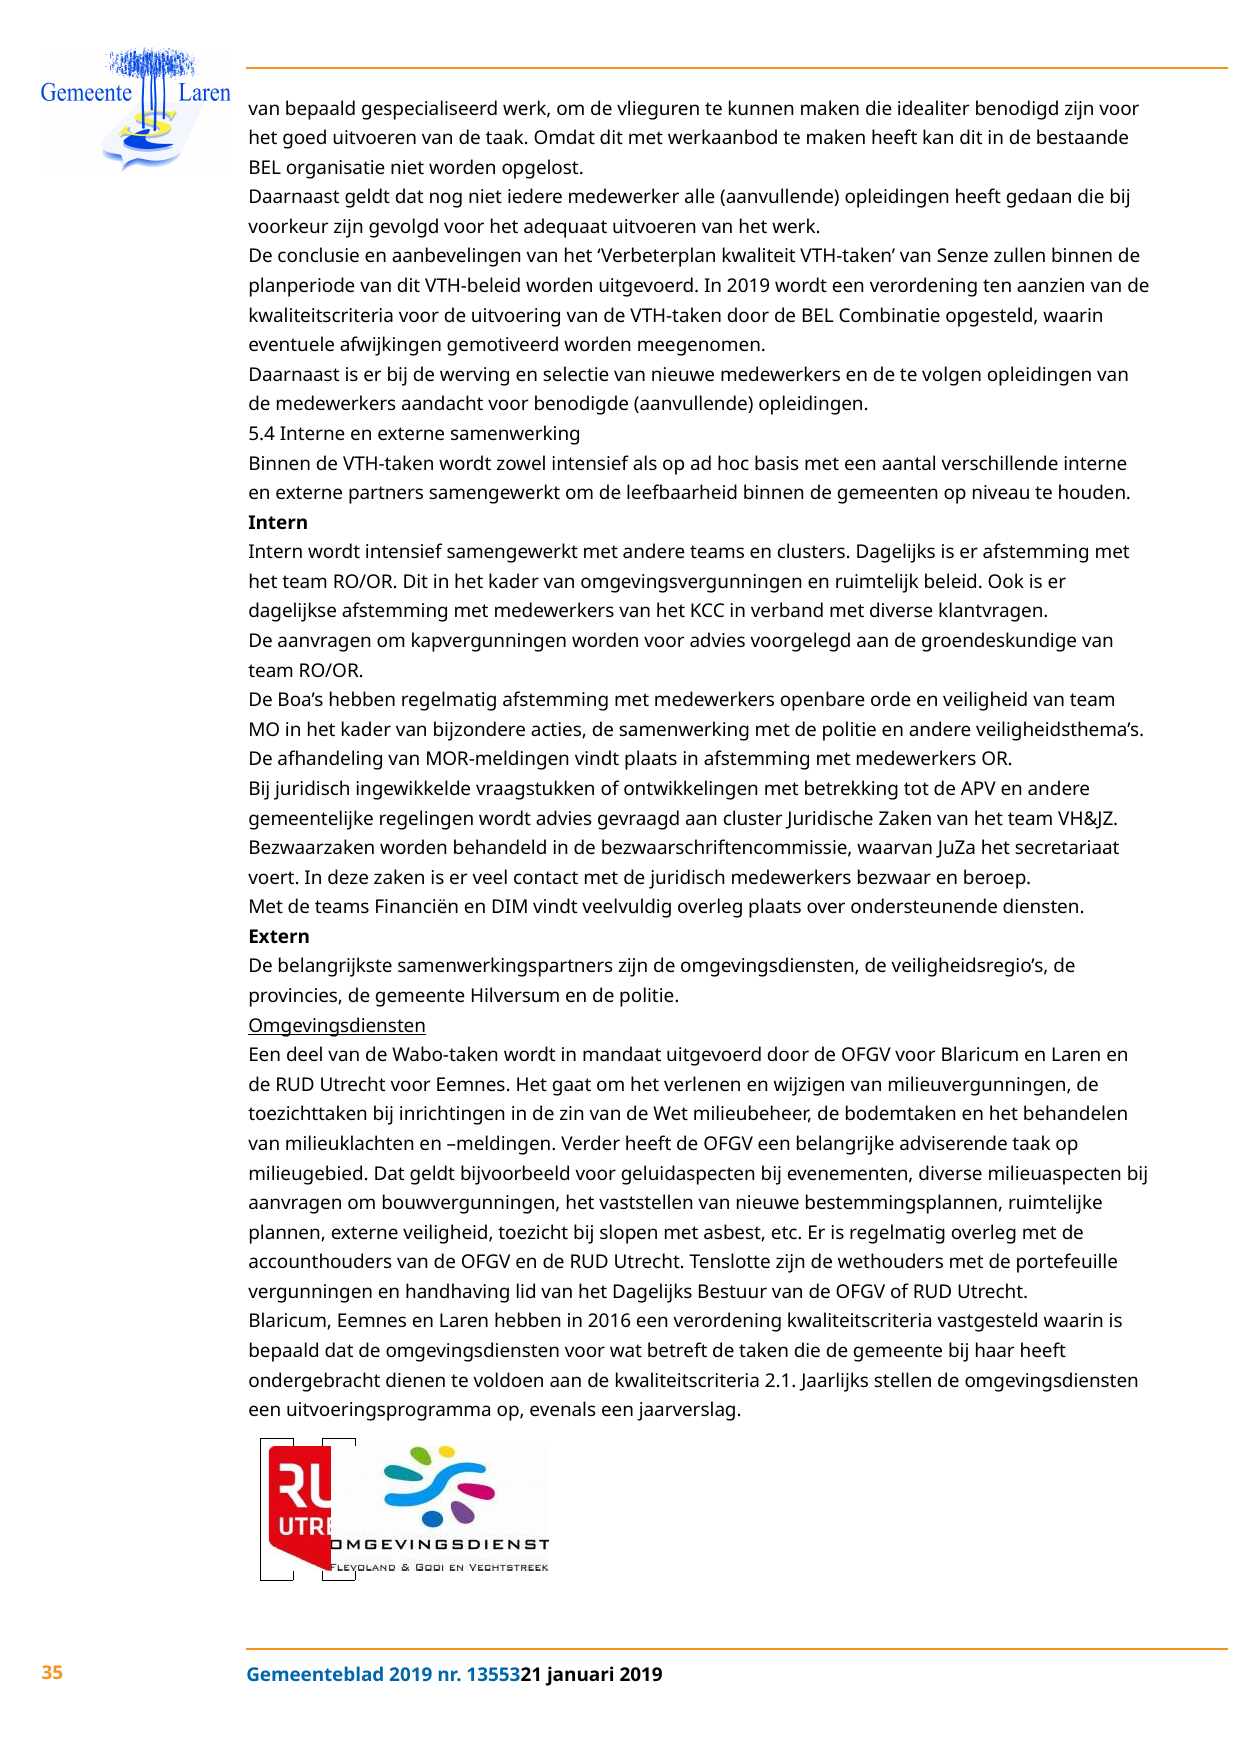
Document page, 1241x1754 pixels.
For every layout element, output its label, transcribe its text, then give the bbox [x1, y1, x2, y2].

text 5.4 Interne en externe samenwerking [248, 420, 1152, 446]
text De Boa’s hebben regelmatig afstemming met medewerkers openbare orde en veiligheid van team MO in het kader van bijzondere acties, de samenwerking met de politie en andere veiligheidsthema’s. [248, 686, 1152, 742]
text Bezwaarzaken worden behandeld in de bezwaarschriftencommissie, waarvan JuZa het secretariaat voert. In deze zaken is er veel contact met de juridisch medewerkers bezwaar en beroep. [248, 834, 1152, 890]
text De afhandeling van MOR-meldingen vindt plaats in afstemming met medewerkers OR. [248, 746, 1152, 771]
text De belangrijkste samenwerkingspartners zijn de omgevingsdiensten, de veiligheidsregio’s, de provincies, de gemeente Hilversum en de politie. [248, 953, 1152, 1008]
text van bepaald gespecialiseerd werk, om de vlieguren te kunnen maken die idealiter benodigd zijn voor het goed uitvoeren van de taak. Omdat dit met werkaanbod te maken heeft kan dit in de bestaande BEL organisatie niet worden opgelost. [248, 95, 1152, 180]
text Omgevingsdiensten [248, 1012, 1152, 1038]
text Extern [248, 923, 1152, 949]
text Intern [248, 509, 1152, 535]
text Daarnaast geldt dat nog niet iedere medewerker alle (aanvullende) opleidingen heeft gedaan die bij voorkeur zijn gevolgd voor het adequaat uitvoeren van het werk. [248, 183, 1152, 239]
text Met de teams Financiën en DIM vindt veelvuldig overleg plaats over ondersteunende diensten. [248, 893, 1152, 919]
text Binnen de VTH-taken wordt zowel intensief als op ad hoc basis met een aantal verschillende interne en externe partners samengewerkt om de leefbaarheid binnen de gemeenten op niveau te houden. [248, 450, 1152, 505]
picture [41, 47, 231, 172]
text Bij juridisch ingewikkelde vraagstukken of ontwikkelingen met betrekking tot de APV en andere gemeentelijke regelingen wordt advies gevraagd aan cluster Juridische Zaken van het team VH&JZ. [248, 775, 1152, 831]
text Een deel van de Wabo-taken wordt in mandaat uitgevoerd door de OFGV voor Blaricum en Laren en de RUD Utrecht voor Eemnes. Het gaat om het verlenen en wijzigen van milieuvergunningen, de toezichttaken bij inrichtingen in de zin van de Wet milieubeheer, de bodemtaken en het behandelen van milieuklachten en –meldingen. Verder heeft de OFGV een belangrijke adviserende taak op milieugebied. Dat geldt bijvoorbeeld voor geluidaspecten bij evenementen, diverse milieuaspecten bij aanvragen om bouwvergunningen, het vaststellen van nieuwe bestemmingsplannen, ruimtelijke plannen, externe veiligheid, toezicht bij slopen met asbest, etc. Er is regelmatig overleg met de accounthouders van de OFGV en de RUD Utrecht. Tenslotte zijn de wethouders met de portefeuille vergunningen en handhaving lid van het Dagelijks Bestuur van de OFGV of RUD Utrecht. [248, 1041, 1152, 1304]
picture [268, 1446, 549, 1571]
text Blaricum, Eemnes en Laren hebben in 2016 een verordening kwaliteitscriteria vastgesteld waarin is bepaald dat de omgevingsdiensten voor wat betreft de taken die de gemeente bij haar heeft ondergebracht dienen te voldoen aan de kwaliteitscriteria 2.1. Jaarlijks stellen de omgevingsdiensten een uitvoeringsprogramma op, evenals een jaarverslag. [248, 1308, 1152, 1422]
text De conclusie en aanbevelingen van het ‘Verbeterplan kwaliteit VTH-taken’ van Senze zullen binnen de planperiode van dit VTH-beleid worden uitgevoerd. In 2019 wordt een verordening ten aanzien van de kwaliteitscriteria voor de uitvoering van de VTH-taken door de BEL Combinatie opgesteld, waarin eventuele afwijkingen gemotiveerd worden meegenomen. [248, 243, 1152, 357]
text Daarnaast is er bij de werving en selectie van nieuwe medewerkers en de te volgen opleidingen van de medewerkers aandacht voor benodigde (aanvullende) opleidingen. [248, 361, 1152, 416]
text De aanvragen om kapvergunningen worden voor advies voorgelegd aan de groendeskundige van team RO/OR. [248, 627, 1152, 683]
text Intern wordt intensief samengewerkt met andere teams en clusters. Dagelijks is er afstemming met het team RO/OR. Dit in het kader van omgevingsvergunningen en ruimtelijk beleid. Ook is er dagelijkse afstemming met medewerkers van het KCC in verband met diverse klantvragen. [248, 538, 1152, 623]
